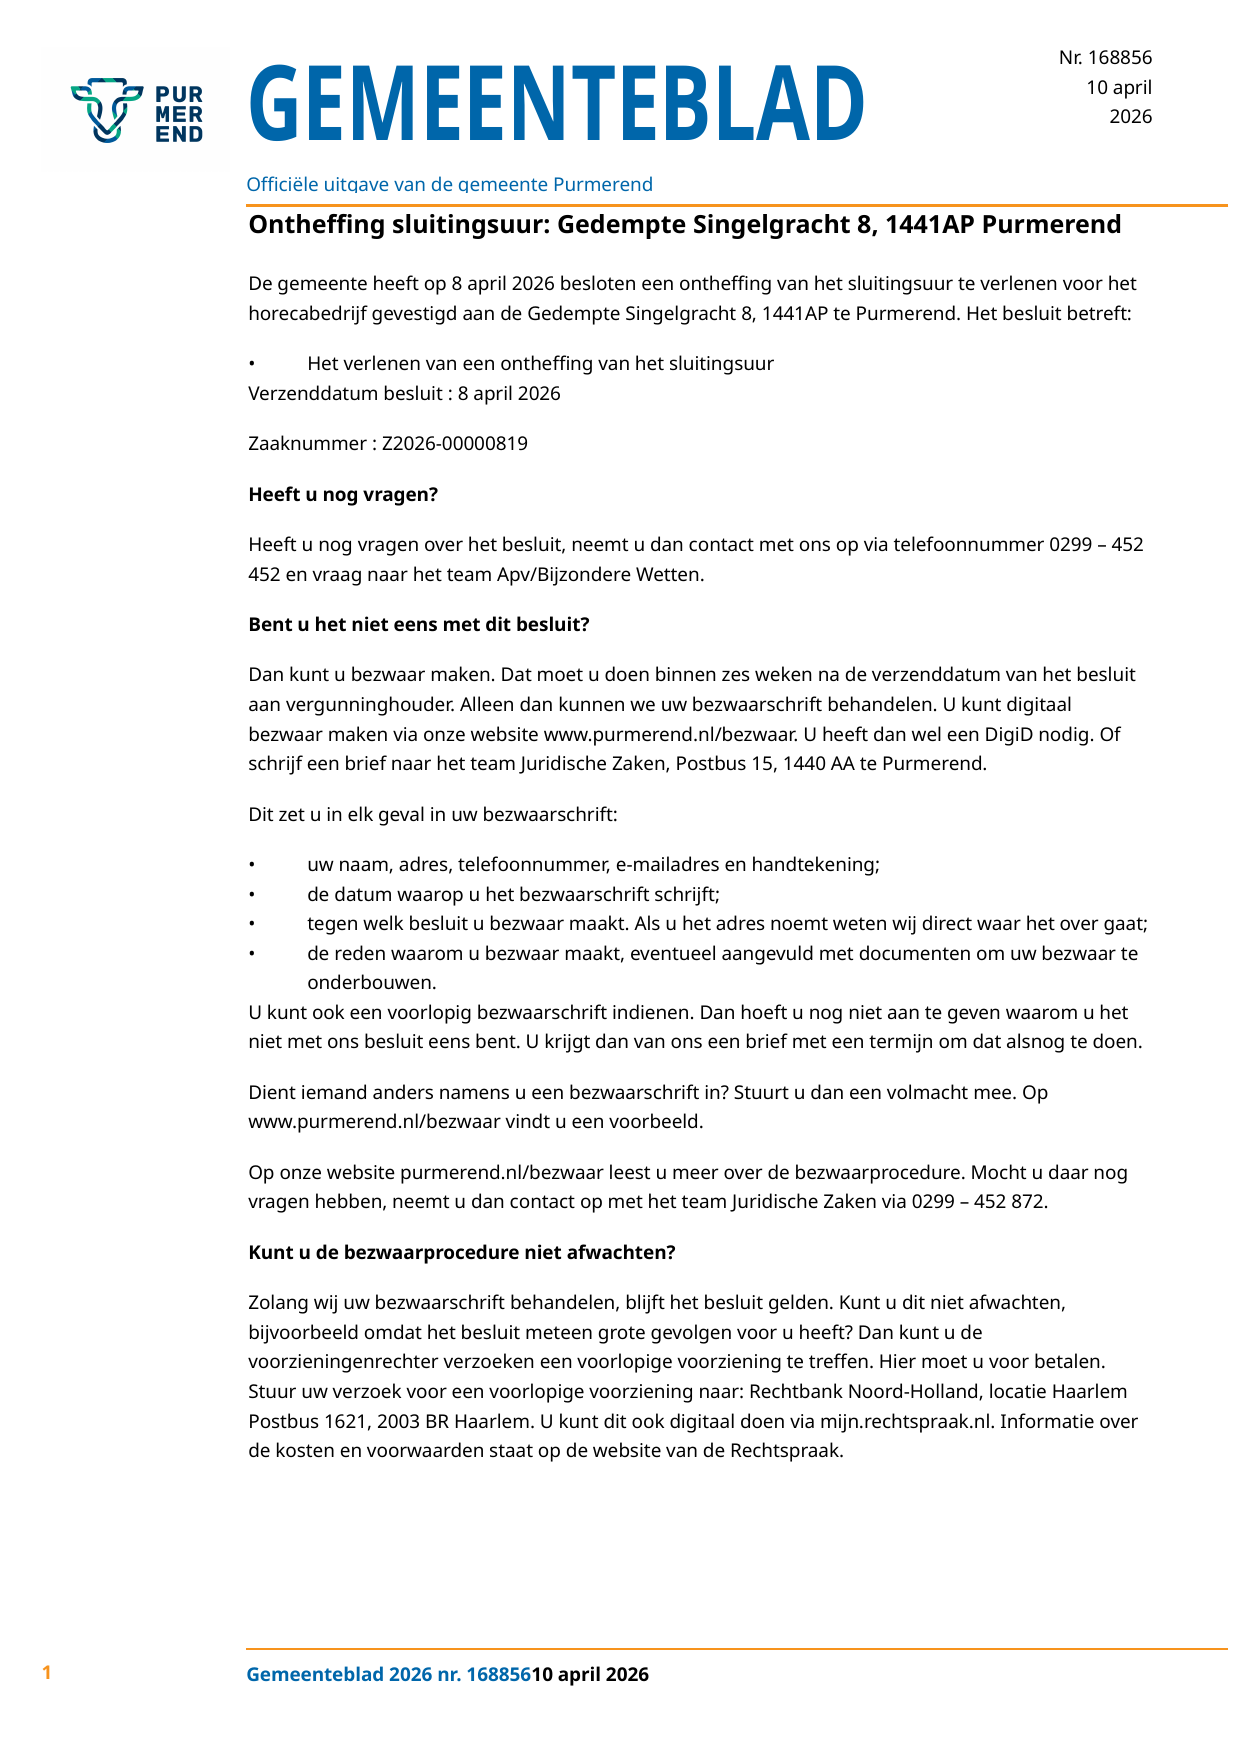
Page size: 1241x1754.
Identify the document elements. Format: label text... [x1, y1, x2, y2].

list uw naam, adres, telefoonnummer, e-mailadres en handtekening; [248, 851, 1152, 877]
text Dit zet u in elk geval in uw bezwaarschrift: [248, 801, 1152, 826]
text Ontheffing sluitingsuur: Gedempte Singelgracht 8, 1441AP Purmerend [248, 207, 1152, 241]
text Op onze website purmerend.nl/bezwaar leest u meer over de bezwaarprocedure. Mocht u daar nog vragen hebben, neemt u dan contact op met het team Juridische Zaken via 0299 – 452 872. [248, 1159, 1152, 1214]
text Bent u het niet eens met dit besluit? [248, 611, 1152, 637]
text Zaaknummer : Z2026-00000819 [248, 430, 1152, 456]
text Zolang wij uw bezwaarschrift behandelen, blijft het besluit gelden. Kunt u dit niet afwachten, bijvoorbeeld omdat het besluit meteen grote gevolgen voor u heeft? Dan kunt u de voorzieningenrechter verzoeken een voorlopige voorziening te treffen. Hier moet u voor betalen. Stuur uw verzoek voor een voorlopige voorziening naar: Rechtbank Noord-Holland, locatie Haarlem Postbus 1621, 2003 BR Haarlem. U kunt dit ook digitaal doen via mijn.rechtspraak.nl. Informatie over de kosten en voorwaarden staat op de website van de Rechtspraak. [248, 1289, 1152, 1463]
text Dan kunt u bezwaar maken. Dat moet u doen binnen zes weken na de verzenddatum van het besluit aan vergunninghouder. Alleen dan kunnen we uw bezwaarschrift behandelen. U kunt digitaal bezwaar maken via onze website www.purmerend.nl/bezwaar. U heeft dan wel een DigiD nodig. Of schrijf een brief naar het team Juridische Zaken, Postbus 15, 1440 AA te Purmerend. [248, 662, 1152, 776]
text Heeft u nog vragen over het besluit, neemt u dan contact met ons op via telefoonnummer 0299 – 452 452 en vraag naar het team Apv/Bijzondere Wetten. [248, 531, 1152, 586]
list tegen welk besluit u bezwaar maakt. Als u het adres noemt weten wij direct waar het over gaat; [248, 910, 1152, 936]
list Het verlenen van een ontheffing van het sluitingsuur [248, 350, 1152, 376]
text U kunt ook een voorlopig bezwaarschrift indienen. Dan hoeft u nog niet aan te geven waarom u het niet met ons besluit eens bent. U krijgt dan van ons een brief met een termijn om dat alsnog te doen. [248, 999, 1152, 1054]
picture [41, 47, 231, 172]
text Verzenddatum besluit : 8 april 2026 [248, 380, 1152, 406]
text De gemeente heeft op 8 april 2026 besloten een ontheffing van het sluitingsuur te verlenen voor het horecabedrijf gevestigd aan de Gedempte Singelgracht 8, 1441AP te Purmerend. Het besluit betreft: [248, 270, 1152, 326]
list de reden waarom u bezwaar maakt, eventueel aangevuld met documenten om uw bezwaar te onderbouwen. [248, 940, 1152, 995]
list de datum waarop u het bezwaarschrift schrijft; [248, 881, 1152, 906]
text Heeft u nog vragen? [248, 481, 1152, 506]
text Kunt u de bezwaarprocedure niet afwachten? [248, 1239, 1152, 1265]
text Dient iemand anders namens u een bezwaarschrift in? Stuurt u dan een volmacht mee. Op www.purmerend.nl/bezwaar vindt u een voorbeeld. [248, 1079, 1152, 1134]
